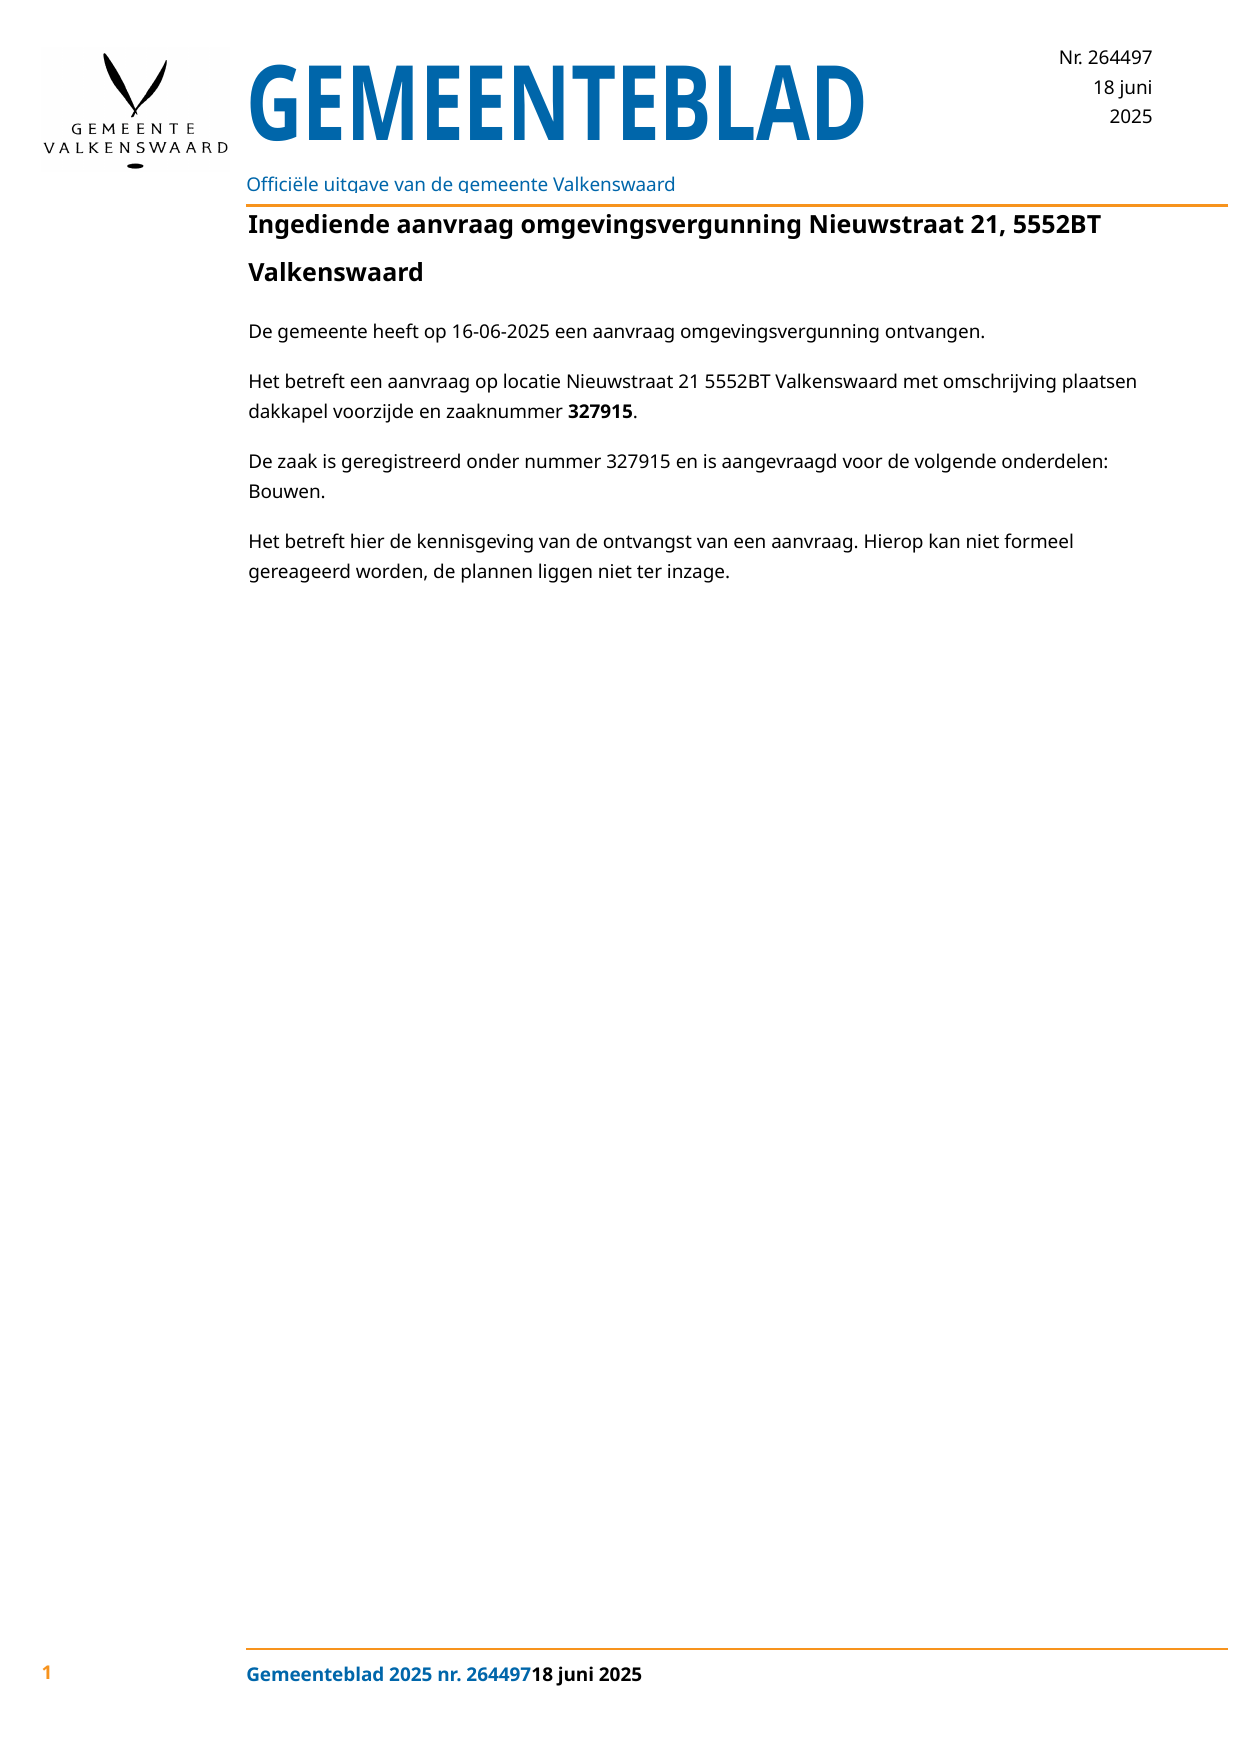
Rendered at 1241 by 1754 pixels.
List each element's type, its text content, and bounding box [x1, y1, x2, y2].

picture [41, 47, 231, 172]
text Het betreft een aanvraag op locatie Nieuwstraat 21 5552BT Valkenswaard met omschrijving plaatsen dakkapel voorzijde en zaaknummer 327915. [248, 368, 1152, 424]
text De zaak is geregistreerd onder nummer 327915 en is aangevraagd voor de volgende onderdelen: Bouwen. [248, 448, 1152, 504]
text Ingediende aanvraag omgevingsvergunning Nieuwstraat 21, 5552BT Valkenswaard [248, 207, 1152, 288]
text Het betreft hier de kennisgeving van de ontvangst van een aanvraag. Hierop kan niet formeel gereageerd worden, de plannen liggen niet ter inzage. [248, 528, 1152, 584]
text De gemeente heeft op 16-06-2025 een aanvraag omgevingsvergunning ontvangen. [248, 318, 1152, 344]
